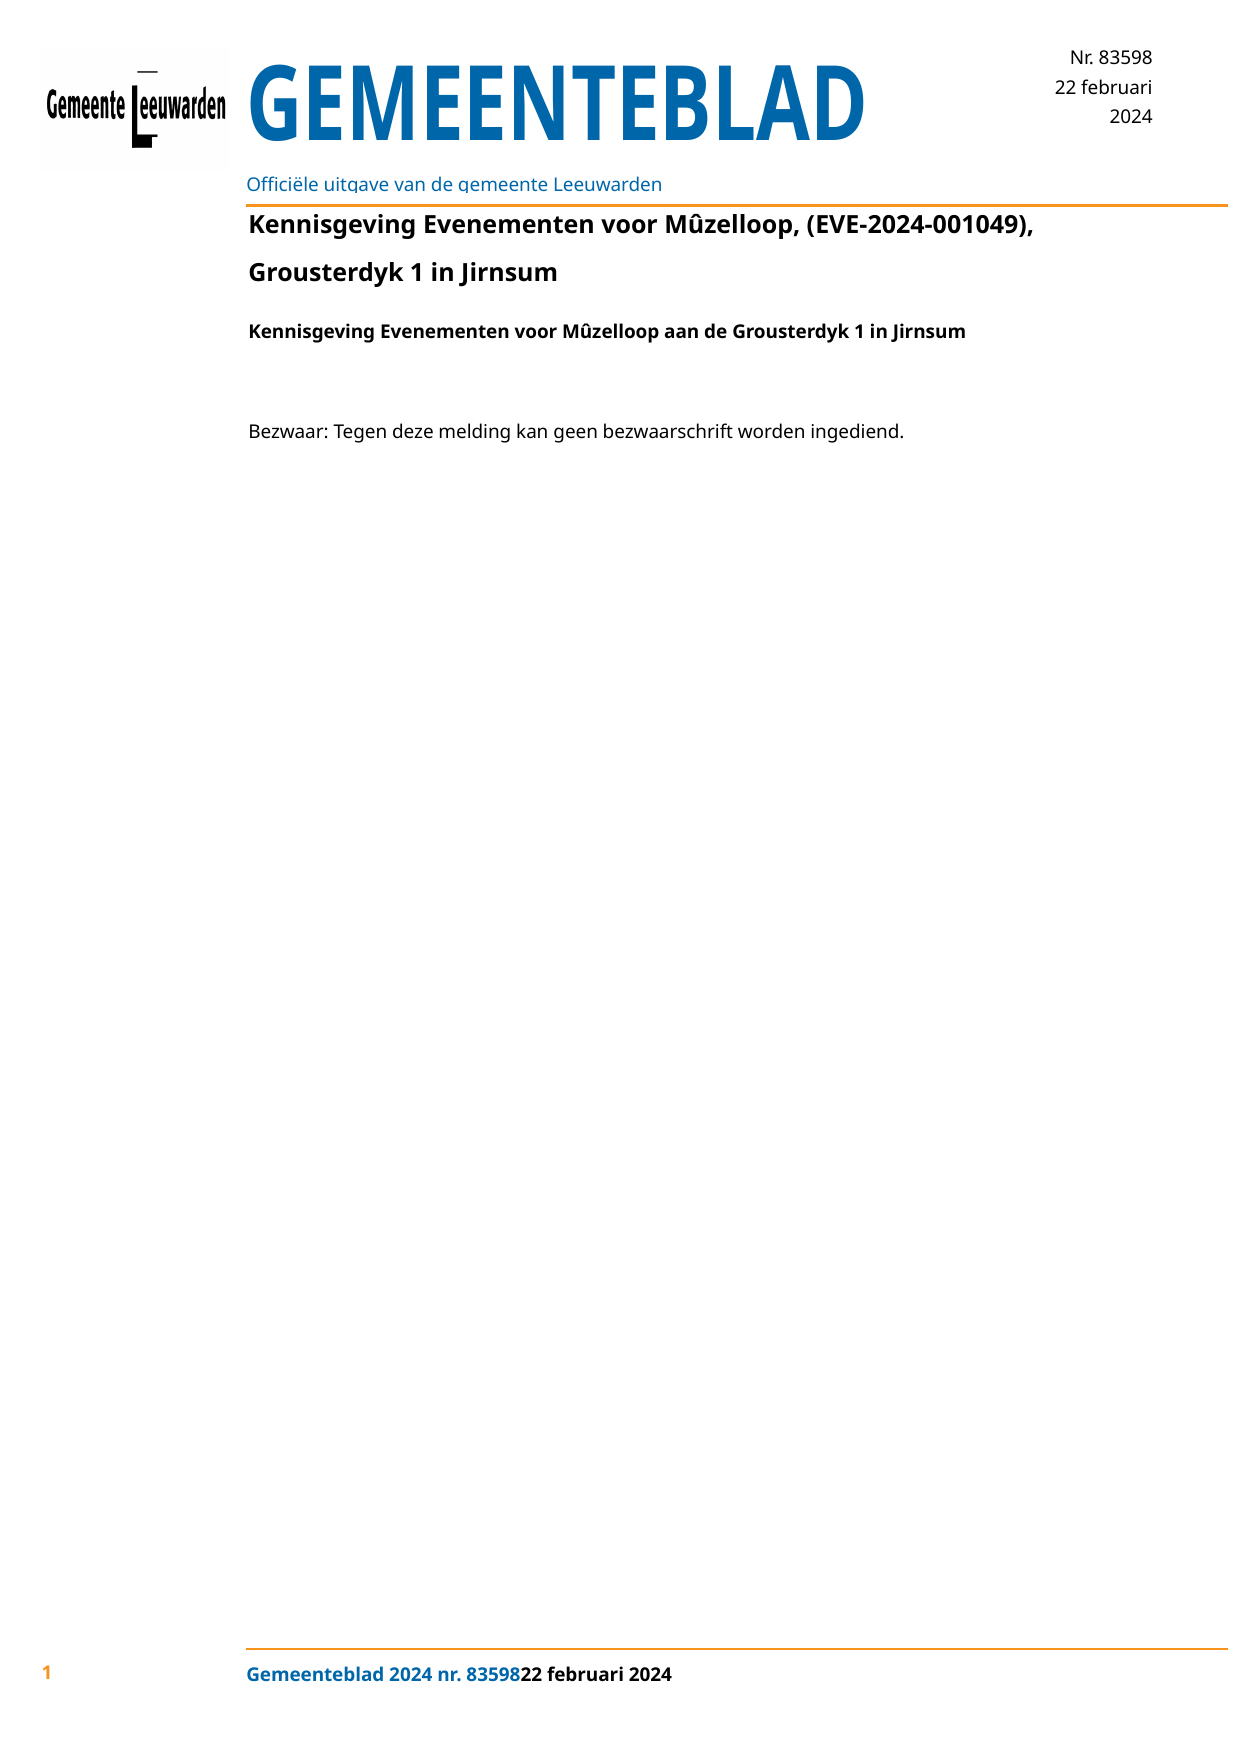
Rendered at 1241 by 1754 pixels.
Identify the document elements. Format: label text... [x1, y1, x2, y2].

picture [41, 47, 231, 172]
text Bezwaar: Tegen deze melding kan geen bezwaarschrift worden ingediend. [248, 419, 1152, 444]
text Kennisgeving Evenementen voor Mûzelloop, (EVE-2024-001049), Grousterdyk 1 in Jirnsum [248, 207, 1152, 288]
text Kennisgeving Evenementen voor Mûzelloop aan de Grousterdyk 1 in Jirnsum [248, 318, 1152, 344]
